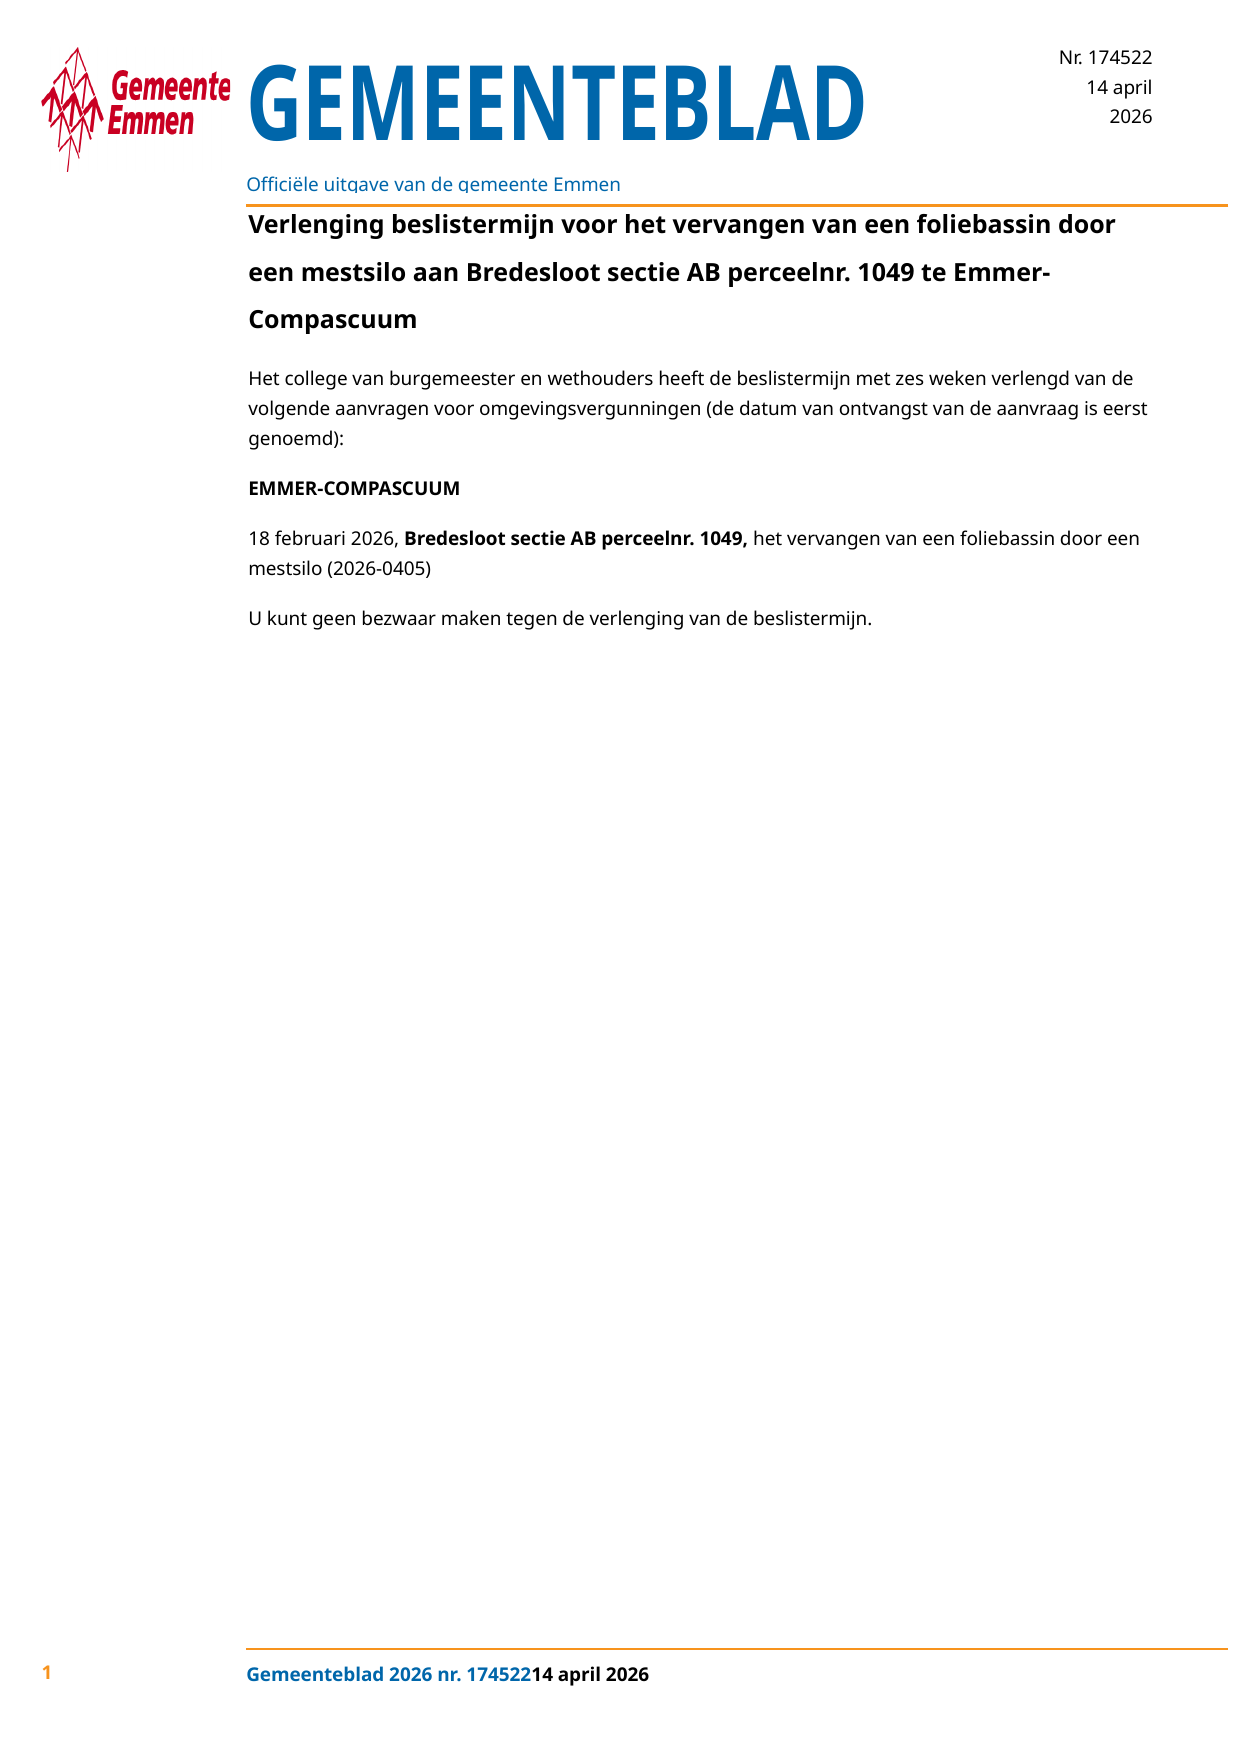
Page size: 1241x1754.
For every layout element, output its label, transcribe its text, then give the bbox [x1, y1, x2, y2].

text EMMER-COMPASCUUM [248, 475, 1152, 501]
picture [41, 47, 231, 172]
text Het college van burgemeester en wethouders heeft de beslistermijn met zes weken verlengd van de volgende aanvragen voor omgevingsvergunningen (de datum van ontvangst van de aanvraag is eerst genoemd): [248, 366, 1152, 450]
text U kunt geen bezwaar maken tegen de verlenging van de beslistermijn. [248, 606, 1152, 631]
text 18 februari 2026, Bredesloot sectie AB perceelnr. 1049, het vervangen van een foliebassin door een mestsilo (2026-0405) [248, 526, 1152, 581]
text Verlenging beslistermijn voor het vervangen van een foliebassin door een mestsilo aan Bredesloot sectie AB perceelnr. 1049 te Emmer-Compascuum [248, 207, 1152, 336]
